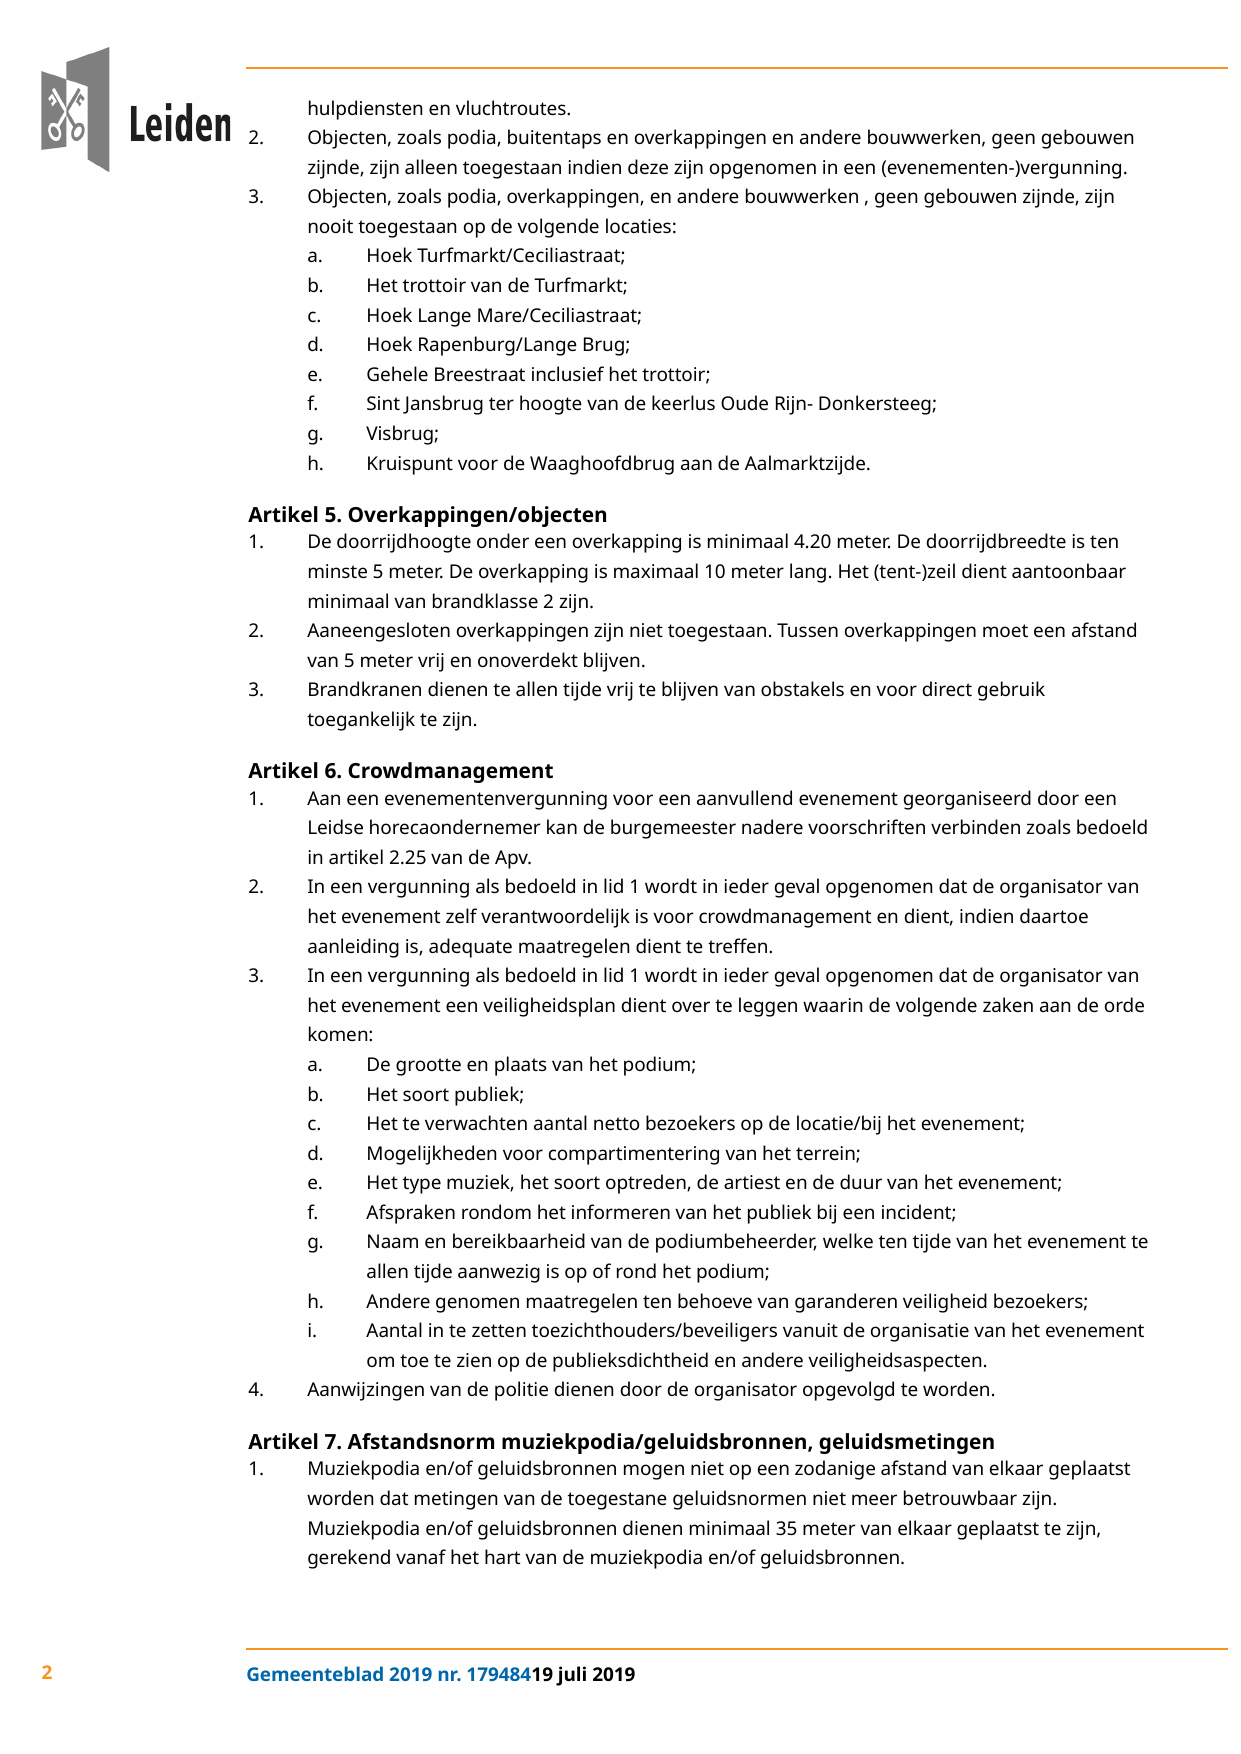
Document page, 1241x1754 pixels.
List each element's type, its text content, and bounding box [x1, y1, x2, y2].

list Objecten, zoals podia, buitentaps en overkappingen en andere bouwwerken, geen gebouwen zijnde, zijn alleen toegestaan indien deze zijn opgenomen in een (evenementen-)vergunning. [248, 124, 1152, 180]
list Hoek Lange Mare/Ceciliastraat; [307, 302, 1152, 328]
list Mogelijkheden voor compartimentering van het terrein; [307, 1140, 1152, 1166]
list Muziekpodia en/of geluidsbronnen mogen niet op een zodanige afstand van elkaar geplaatst worden dat metingen van de toegestane geluidsnormen niet meer betrouwbaar zijn. Muziekpodia en/of geluidsbronnen dienen minimaal 35 meter van elkaar geplaatst te zijn, gerekend vanaf het hart van de muziekpodia en/of geluidsbronnen. [248, 1456, 1152, 1570]
list Andere genomen maatregelen ten behoeve van garanderen veiligheid bezoekers; [307, 1288, 1152, 1314]
list hulpdiensten en vluchtroutes. [248, 95, 1152, 121]
list Kruispunt voor de Waaghoofdbrug aan de Aalmarktzijde. [307, 450, 1152, 476]
list Aanwijzingen van de politie dienen door de organisator opgevolgd te worden. [248, 1377, 1152, 1402]
list Hoek Turfmarkt/Ceciliastraat; [307, 243, 1152, 268]
text Artikel 5. Overkappingen/objecten [248, 500, 1152, 529]
list Afspraken rondom het informeren van het publiek bij een incident; [307, 1199, 1152, 1225]
text Artikel 6. Crowdmanagement [248, 757, 1152, 785]
list In een vergunning als bedoeld in lid 1 wordt in ieder geval opgenomen dat de organisator van het evenement zelf verantwoordelijk is voor crowdmanagement en dient, indien daartoe aanleiding is, adequate maatregelen dient te treffen. [248, 874, 1152, 959]
list Objecten, zoals podia, overkappingen, en andere bouwwerken , geen gebouwen zijnde, zijn nooit toegestaan op de volgende locaties: [248, 183, 1152, 239]
list Het soort publiek; [307, 1081, 1152, 1107]
list Sint Jansbrug ter hoogte van de keerlus Oude Rijn- Donkersteeg; [307, 391, 1152, 416]
list Aan een evenementenvergunning voor een aanvullend evenement georganiseerd door een Leidse horecaondernemer kan de burgemeester nadere voorschriften verbinden zoals bedoeld in artikel 2.25 van de Apv. [248, 785, 1152, 870]
list Het te verwachten aantal netto bezoekers op de locatie/bij het evenement; [307, 1110, 1152, 1136]
picture [41, 47, 231, 172]
list Gehele Breestraat inclusief het trottoir; [307, 361, 1152, 387]
list Brandkranen dienen te allen tijde vrij te blijven van obstakels en voor direct gebruik toegankelijk te zijn. [248, 677, 1152, 732]
text Artikel 7. Afstandsnorm muziekpodia/geluidsbronnen, geluidsmetingen [248, 1427, 1152, 1456]
list Het trottoir van de Turfmarkt; [307, 272, 1152, 298]
list Hoek Rapenburg/Lange Brug; [307, 331, 1152, 357]
list De doorrijdhoogte onder een overkapping is minimaal 4.20 meter. De doorrijdbreedte is ten minste 5 meter. De overkapping is maximaal 10 meter lang. Het (tent-)zeil dient aantoonbaar minimaal van brandklasse 2 zijn. [248, 529, 1152, 613]
list Aantal in te zetten toezichthouders/beveiligers vanuit de organisatie van het evenement om toe te zien op de publieksdichtheid en andere veiligheidsaspecten. [307, 1317, 1152, 1373]
list Aaneengesloten overkappingen zijn niet toegestaan. Tussen overkappingen moet een afstand van 5 meter vrij en onoverdekt blijven. [248, 617, 1152, 673]
list Het type muziek, het soort optreden, de artiest en de duur van het evenement; [307, 1169, 1152, 1195]
list De grootte en plaats van het podium; [307, 1051, 1152, 1077]
list In een vergunning als bedoeld in lid 1 wordt in ieder geval opgenomen dat de organisator van het evenement een veiligheidsplan dient over te leggen waarin de volgende zaken aan de orde komen: [248, 962, 1152, 1047]
list Naam en bereikbaarheid van de podiumbeheerder, welke ten tijde van het evenement te allen tijde aanwezig is op of rond het podium; [307, 1229, 1152, 1284]
list Visbrug; [307, 420, 1152, 446]
